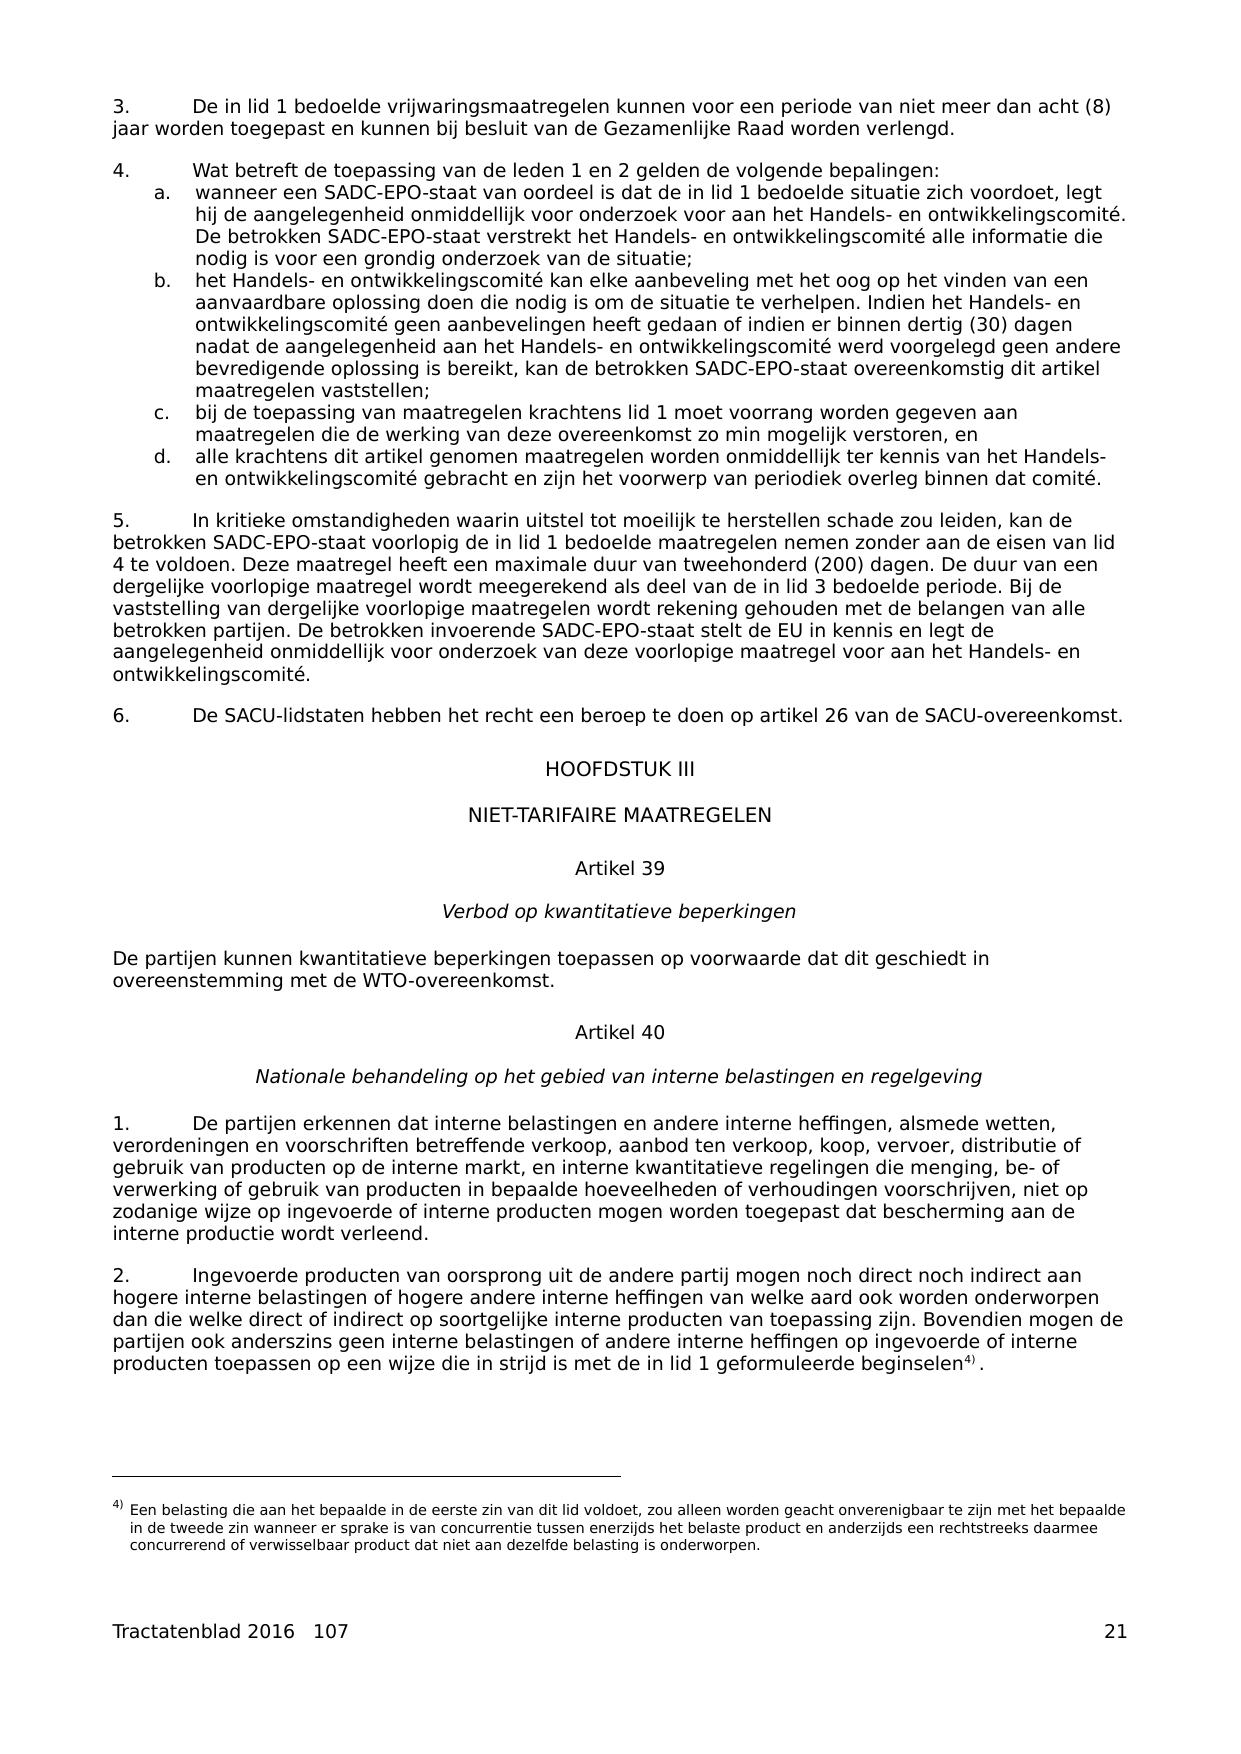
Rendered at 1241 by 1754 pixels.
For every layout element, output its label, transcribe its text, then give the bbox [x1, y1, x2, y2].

subtitle Artikel 39 Verbod op kwantitatieve beperkingen [112, 857, 1128, 923]
text Een belasting die aan het bepaalde in de eerste zin van dit lid voldoet, zou alleen worden geacht onverenigbaar te zijn met het bepaalde in de tweede zin wanneer er sprake is van concurrentie tussen enerzijds het belaste product en anderzijds een rechtstreeks daarmee concurrerend of verwisselbaar product dat niet aan dezelfde belasting is onderworpen. [112, 1498, 1128, 1554]
text 1. De partijen erkennen dat interne belastingen en andere interne heffingen, alsmede wetten, verordeningen en voorschriften betreffende verkoop, aanbod ten verkoop, koop, vervoer, distributie of gebruik van producten op de interne markt, en interne kwantitatieve regelingen die menging, be- of verwerking of gebruik van producten in bepaalde hoeveelheden of verhoudingen voorschrijven, niet op zodanige wijze op ingevoerde of interne producten mogen worden toegepast dat bescherming aan de interne productie wordt verleend. [112, 1113, 1128, 1245]
text b. het Handels- en ontwikkelingscomité kan elke aanbeveling met het oog op het vinden van een aanvaardbare oplossing doen die nodig is om de situatie te verhelpen. Indien het Handels- en ontwikkelingscomité geen aanbevelingen heeft gedaan of indien er binnen dertig (30) dagen nadat de aangelegenheid aan het Handels- en ontwikkelingscomité werd voorgelegd geen andere bevredigende oplossing is bereikt, kan de betrokken SADC-EPO-staat overeenkomstig dit artikel maatregelen vaststellen; [153, 270, 1128, 402]
text a. wanneer een SADC-EPO-staat van oordeel is dat de in lid 1 bedoelde situatie zich voordoet, legt hij de aangelegenheid onmiddellijk voor onderzoek voor aan het Handels- en ontwikkelingscomité. De betrokken SADC-EPO-staat verstrekt het Handels- en ontwikkelingscomité alle informatie die nodig is voor een grondig onderzoek van de situatie; [153, 182, 1128, 270]
text 4. Wat betreft de toepassing van de leden 1 en 2 gelden de volgende bepalingen: [112, 160, 1128, 182]
text 6. De SACU-lidstaten hebben het recht een beroep te doen op artikel 26 van de SACU-overeenkomst. [112, 705, 1128, 727]
text 5. In kritieke omstandigheden waarin uitstel tot moeilijk te herstellen schade zou leiden, kan de betrokken SADC-EPO-staat voorlopig de in lid 1 bedoelde maatregelen nemen zonder aan de eisen van lid 4 te voldoen. Deze maatregel heeft een maximale duur van tweehonderd (200) dagen. De duur van een dergelijke voorlopige maatregel wordt meegerekend als deel van de in lid 3 bedoelde periode. Bij de vaststelling van dergelijke voorlopige maatregelen wordt rekening gehouden met de belangen van alle betrokken partijen. De betrokken invoerende SADC-EPO-staat stelt de EU in kennis en legt de aangelegenheid onmiddellijk voor onderzoek van deze voorlopige maatregel voor aan het Handels- en ontwikkelingscomité. [112, 509, 1128, 685]
subtitle Artikel 40 Nationale behandeling op het gebied van interne belastingen en regelgeving [112, 1022, 1128, 1088]
text d. alle krachtens dit artikel genomen maatregelen worden onmiddellijk ter kennis van het Handels- en ontwikkelingscomité gebracht en zijn het voorwerp van periodiek overleg binnen dat comité. [153, 446, 1128, 489]
subtitle HOOFDSTUK III NIET-TARIFAIRE MAATREGELEN [112, 757, 1128, 827]
text c. bij de toepassing van maatregelen krachtens lid 1 moet voorrang worden gegeven aan maatregelen die de werking van deze overeenkomst zo min mogelijk verstoren, en [153, 402, 1128, 446]
text De partijen kunnen kwantitatieve beperkingen toepassen op voorwaarde dat dit geschiedt in overeenstemming met de WTO-overeenkomst. [112, 948, 1128, 992]
text 3. De in lid 1 bedoelde vrijwaringsmaatregelen kunnen voor een periode van niet meer dan acht (8) jaar worden toegepast en kunnen bij besluit van de Gezamenlijke Raad worden verlengd. [112, 96, 1128, 140]
text 2. Ingevoerde producten van oorsprong uit de andere partij mogen noch direct noch indirect aan hogere interne belastingen of hogere andere interne heffingen van welke aard ook worden onderworpen dan die welke direct of indirect op soortgelijke interne producten van toepassing zijn. Bovendien mogen de partijen ook anderszins geen interne belastingen of andere interne heffingen op ingevoerde of interne producten toepassen op een wijze die in strijd is met de in lid 1 geformuleerde beginselen. [112, 1265, 1128, 1375]
